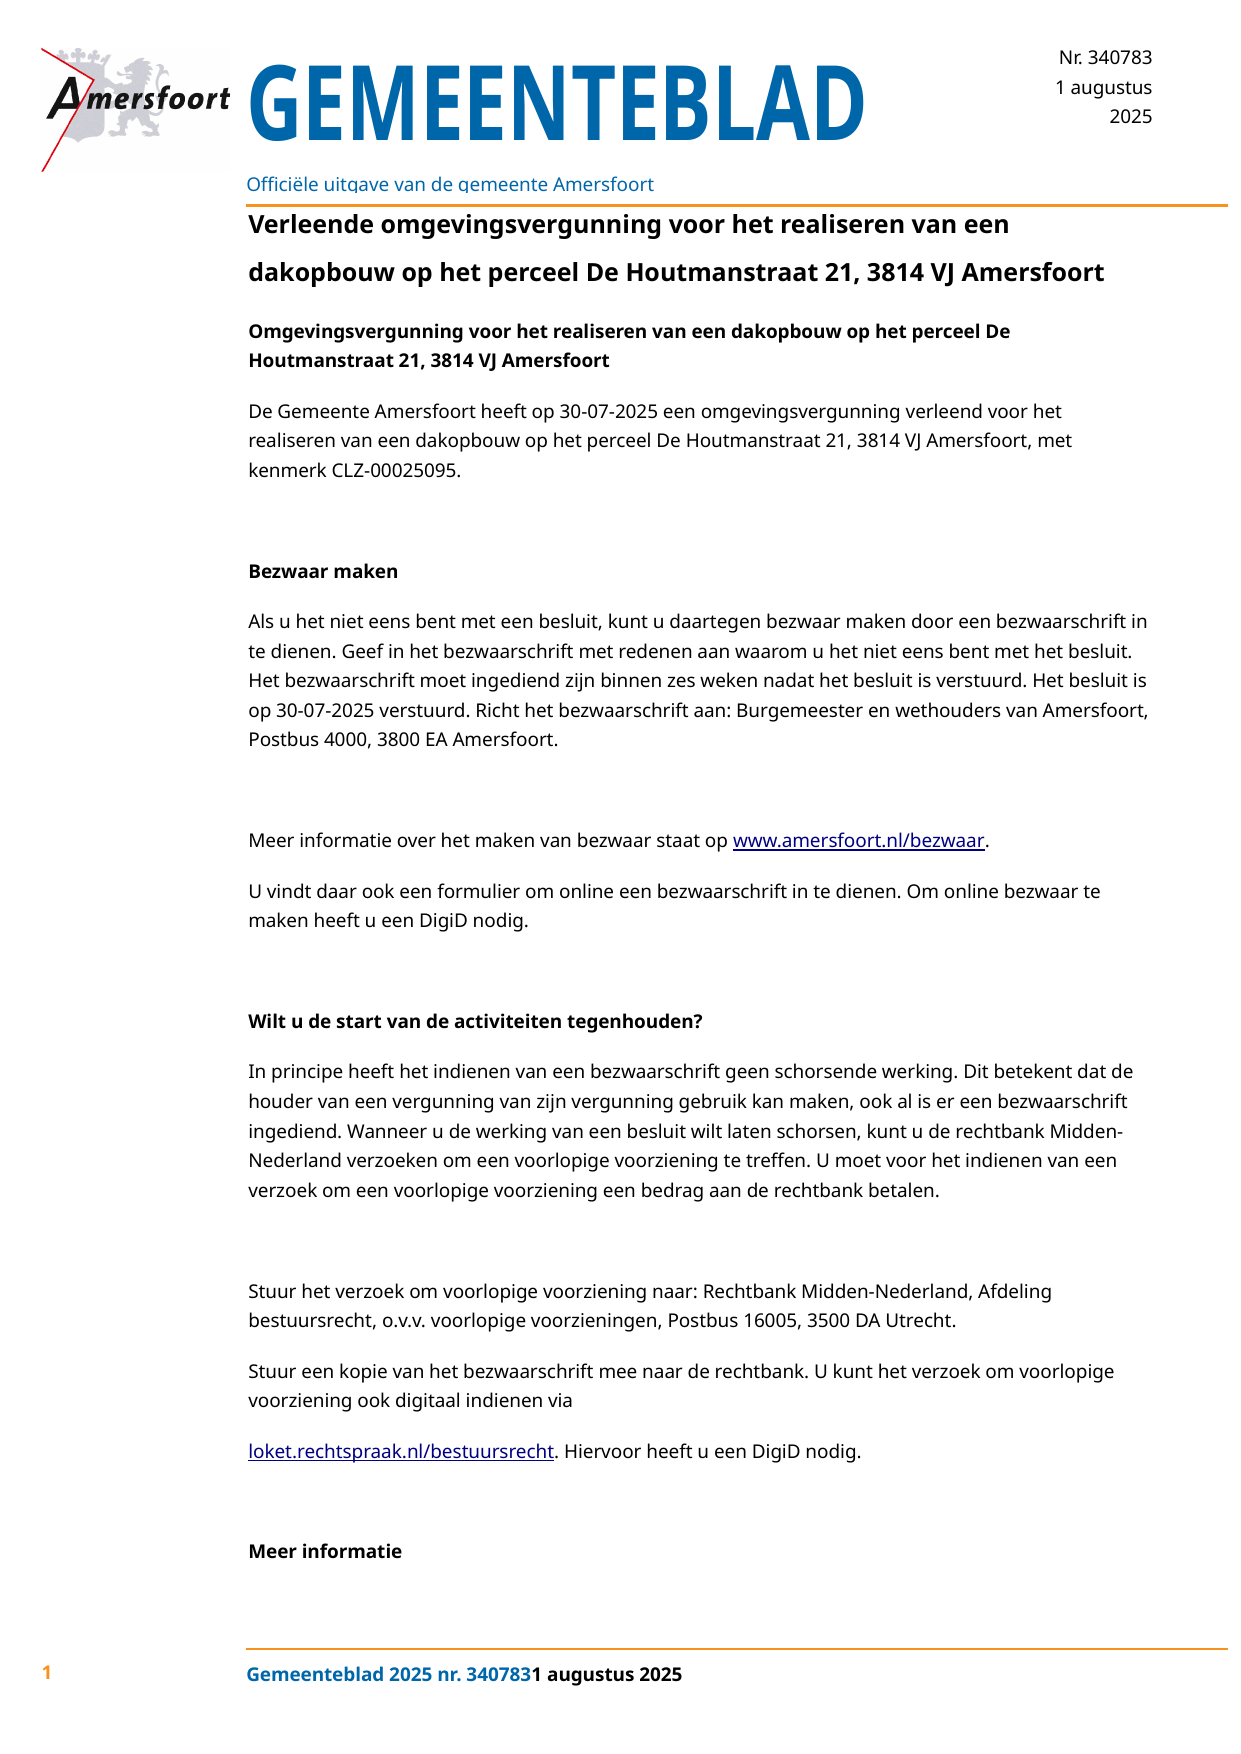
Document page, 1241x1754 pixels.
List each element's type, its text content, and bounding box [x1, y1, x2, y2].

text Meer informatie [248, 1539, 1152, 1564]
text In principe heeft het indienen van een bezwaarschrift geen schorsende werking. Dit betekent dat de houder van een vergunning van zijn vergunning gebruik kan maken, ook al is er een bezwaarschrift ingediend. Wanneer u de werking van een besluit wilt laten schorsen, kunt u de rechtbank Midden-Nederland verzoeken om een voorlopige voorziening te treffen. U moet voor het indienen van een verzoek om een voorlopige voorziening een bedrag aan de rechtbank betalen. [248, 1059, 1152, 1203]
text Stuur een kopie van het bezwaarschrift mee naar de rechtbank. U kunt het verzoek om voorlopige voorziening ook digitaal indienen via [248, 1358, 1152, 1413]
text Wilt u de start van de activiteiten tegenhouden? [248, 1008, 1152, 1034]
text Verleende omgevingsvergunning voor het realiseren van een dakopbouw op het perceel De Houtmanstraat 21, 3814 VJ Amersfoort [248, 207, 1152, 288]
text Meer informatie over het maken van bezwaar staat op www.amersfoort.nl/bezwaar. [248, 827, 1152, 853]
text U vindt daar ook een formulier om online een bezwaarschrift in te dienen. Om online bezwaar te maken heeft u een DigiD nodig. [248, 878, 1152, 933]
text Als u het niet eens bent met een besluit, kunt u daartegen bezwaar maken door een bezwaarschrift in te dienen. Geef in het bezwaarschrift met redenen aan waarom u het niet eens bent met het besluit. Het bezwaarschrift moet ingediend zijn binnen zes weken nadat het besluit is verstuurd. Het besluit is op 30-07-2025 verstuurd. Richt het bezwaarschrift aan: Burgemeester en wethouders van Amersfoort, Postbus 4000, 3800 EA Amersfoort. [248, 608, 1152, 752]
text loket.rechtspraak.nl/bestuursrecht. Hiervoor heeft u een DigiD nodig. [248, 1438, 1152, 1464]
text Stuur het verzoek om voorlopige voorziening naar: Rechtbank Midden-Nederland, Afdeling bestuursrecht, o.v.v. voorlopige voorzieningen, Postbus 16005, 3500 DA Utrecht. [248, 1278, 1152, 1333]
picture [41, 47, 231, 172]
text De Gemeente Amersfoort heeft op 30-07-2025 een omgevingsvergunning verleend voor het realiseren van een dakopbouw op het perceel De Houtmanstraat 21, 3814 VJ Amersfoort, met kenmerk CLZ-00025095. [248, 398, 1152, 483]
text Omgevingsvergunning voor het realiseren van een dakopbouw op het perceel De Houtmanstraat 21, 3814 VJ Amersfoort [248, 318, 1152, 373]
text Bezwaar maken [248, 558, 1152, 584]
